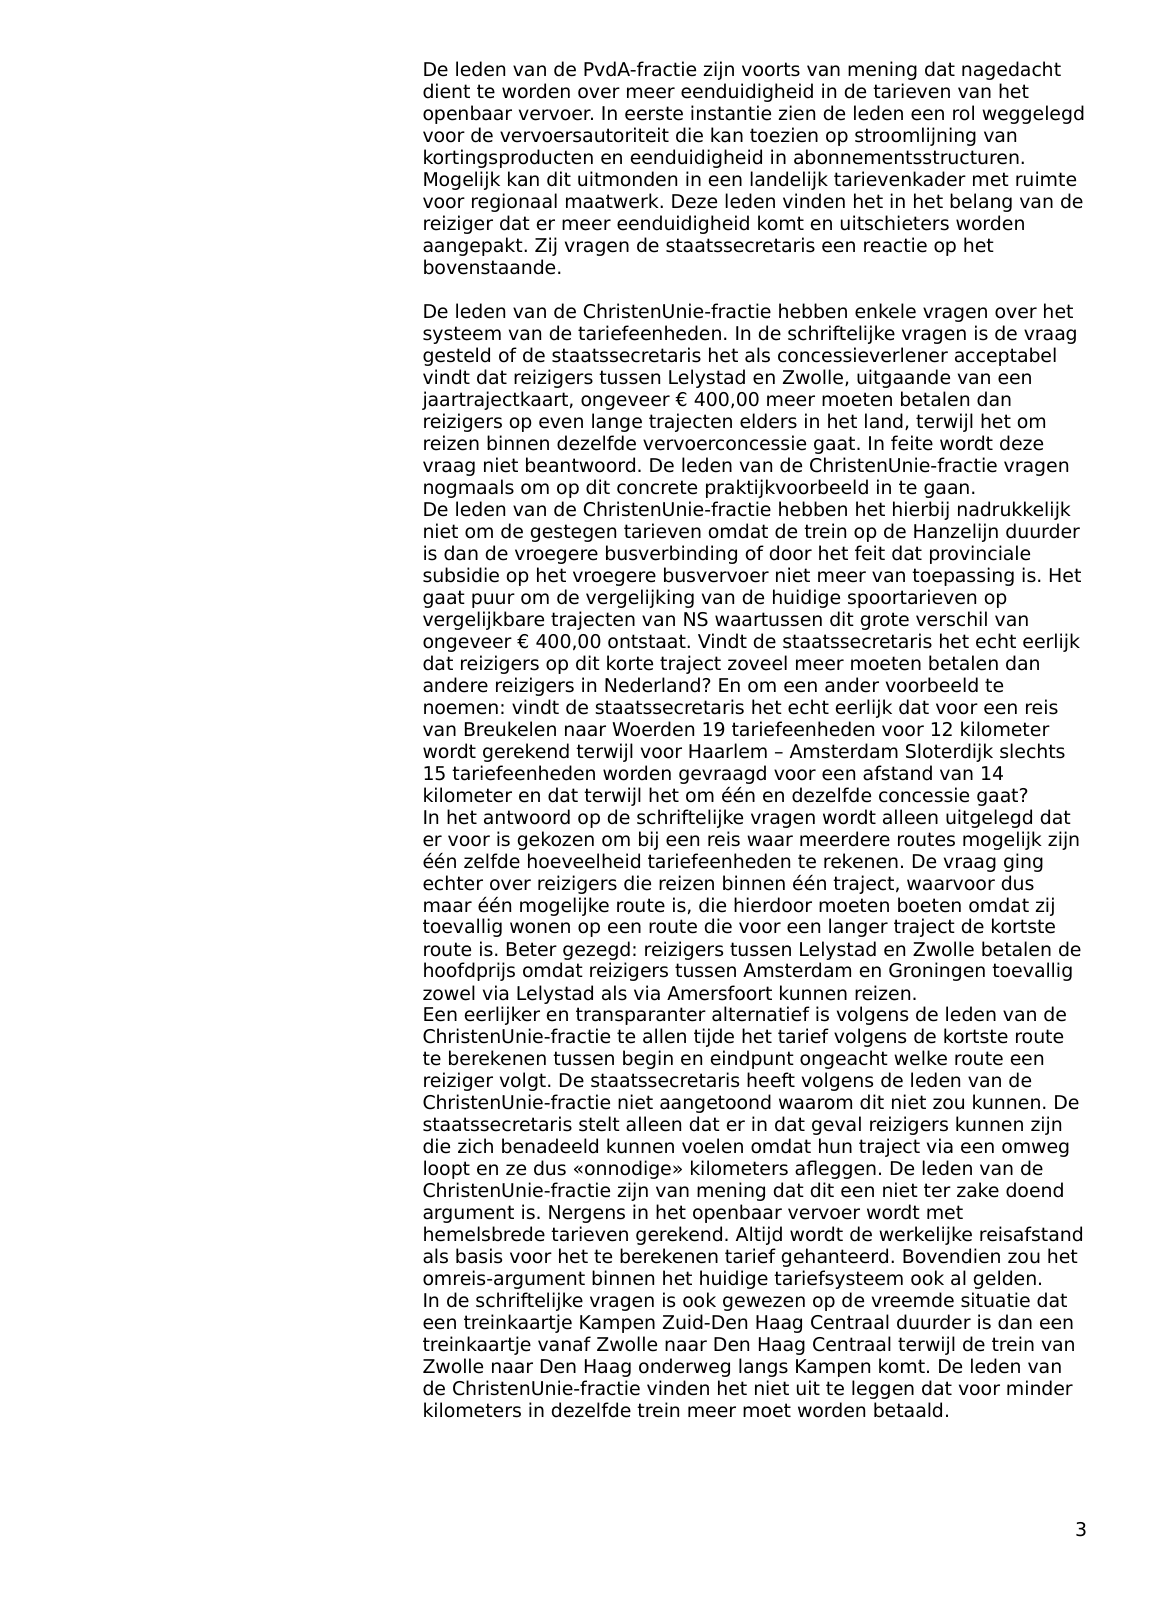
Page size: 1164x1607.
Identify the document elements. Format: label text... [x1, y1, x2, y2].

text In het antwoord op de schriftelijke vragen wordt alleen uitgelegd dat er voor is gekozen om bij een reis waar meerdere routes mogelijk zijn één zelfde hoeveelheid tariefeenheden te rekenen. De vraag ging echter over reizigers die reizen binnen één traject, waarvoor dus maar één mogelijke route is, die hierdoor moeten boeten omdat zij toevallig wonen op een route die voor een langer traject de kortste route is. Beter gezegd: reizigers tussen Lelystad en Zwolle betalen de hoofdprijs omdat reizigers tussen Amsterdam en Groningen toevallig zowel via Lelystad als via Amersfoort kunnen reizen. [422, 807, 1087, 1004]
text De leden van de ChristenUnie-fractie hebben enkele vragen over het systeem van de tariefeenheden. In de schriftelijke vragen is de vraag gesteld of de staatssecretaris het als concessieverlener acceptabel vindt dat reizigers tussen Lelystad en Zwolle, uitgaande van een jaartrajectkaart, ongeveer € 400,00 meer moeten betalen dan reizigers op even lange trajecten elders in het land, terwijl het om reizen binnen dezelfde vervoerconcessie gaat. In feite wordt deze vraag niet beantwoord. De leden van de ChristenUnie-fractie vragen nogmaals om op dit concrete praktijkvoorbeeld in te gaan. [422, 301, 1087, 499]
text Een eerlijker en transparanter alternatief is volgens de leden van de ChristenUnie-fractie te allen tijde het tarief volgens de kortste route te berekenen tussen begin en eindpunt ongeacht welke route een reiziger volgt. De staatssecretaris heeft volgens de leden van de ChristenUnie-fractie niet aangetoond waarom dit niet zou kunnen. De staatssecretaris stelt alleen dat er in dat geval reizigers kunnen zijn die zich benadeeld kunnen voelen omdat hun traject via een omweg loopt en ze dus «onnodige» kilometers afleggen. De leden van de ChristenUnie-fractie zijn van mening dat dit een niet ter zake doend argument is. Nergens in het openbaar vervoer wordt met hemelsbrede tarieven gerekend. Altijd wordt de werkelijke reisafstand als basis voor het te berekenen tarief gehanteerd. Bovendien zou het omreis-argument binnen het huidige tariefsysteem ook al gelden. [422, 1004, 1087, 1290]
text De leden van de ChristenUnie-fractie hebben het hierbij nadrukkelijk niet om de gestegen tarieven omdat de trein op de Hanzelijn duurder is dan de vroegere busverbinding of door het feit dat provinciale subsidie op het vroegere busvervoer niet meer van toepassing is. Het gaat puur om de vergelijking van de huidige spoortarieven op vergelijkbare trajecten van NS waartussen dit grote verschil van ongeveer € 400,00 ontstaat. Vindt de staatssecretaris het echt eerlijk dat reizigers op dit korte traject zoveel meer moeten betalen dan andere reizigers in Nederland? En om een ander voorbeeld te noemen: vindt de staatssecretaris het echt eerlijk dat voor een reis van Breukelen naar Woerden 19 tariefeenheden voor 12 kilometer wordt gerekend terwijl voor Haarlem – Amsterdam Sloterdijk slechts 15 tariefeenheden worden gevraagd voor een afstand van 14 kilometer en dat terwijl het om één en dezelfde concessie gaat? [422, 499, 1087, 807]
text De leden van de PvdA-fractie zijn voorts van mening dat nagedacht dient te worden over meer eenduidigheid in de tarieven van het openbaar vervoer. In eerste instantie zien de leden een rol weggelegd voor de vervoersautoriteit die kan toezien op stroomlijning van kortingsproducten en eenduidigheid in abonnementsstructuren. Mogelijk kan dit uitmonden in een landelijk tarievenkader met ruimte voor regionaal maatwerk. Deze leden vinden het in het belang van de reiziger dat er meer eenduidigheid komt en uitschieters worden aangepakt. Zij vragen de staatssecretaris een reactie op het bovenstaande. [422, 59, 1087, 279]
text In de schriftelijke vragen is ook gewezen op de vreemde situatie dat een treinkaartje Kampen Zuid-Den Haag Centraal duurder is dan een treinkaartje vanaf Zwolle naar Den Haag Centraal terwijl de trein van Zwolle naar Den Haag onderweg langs Kampen komt. De leden van de ChristenUnie-fractie vinden het niet uit te leggen dat voor minder kilometers in dezelfde trein meer moet worden betaald. [422, 1290, 1087, 1422]
